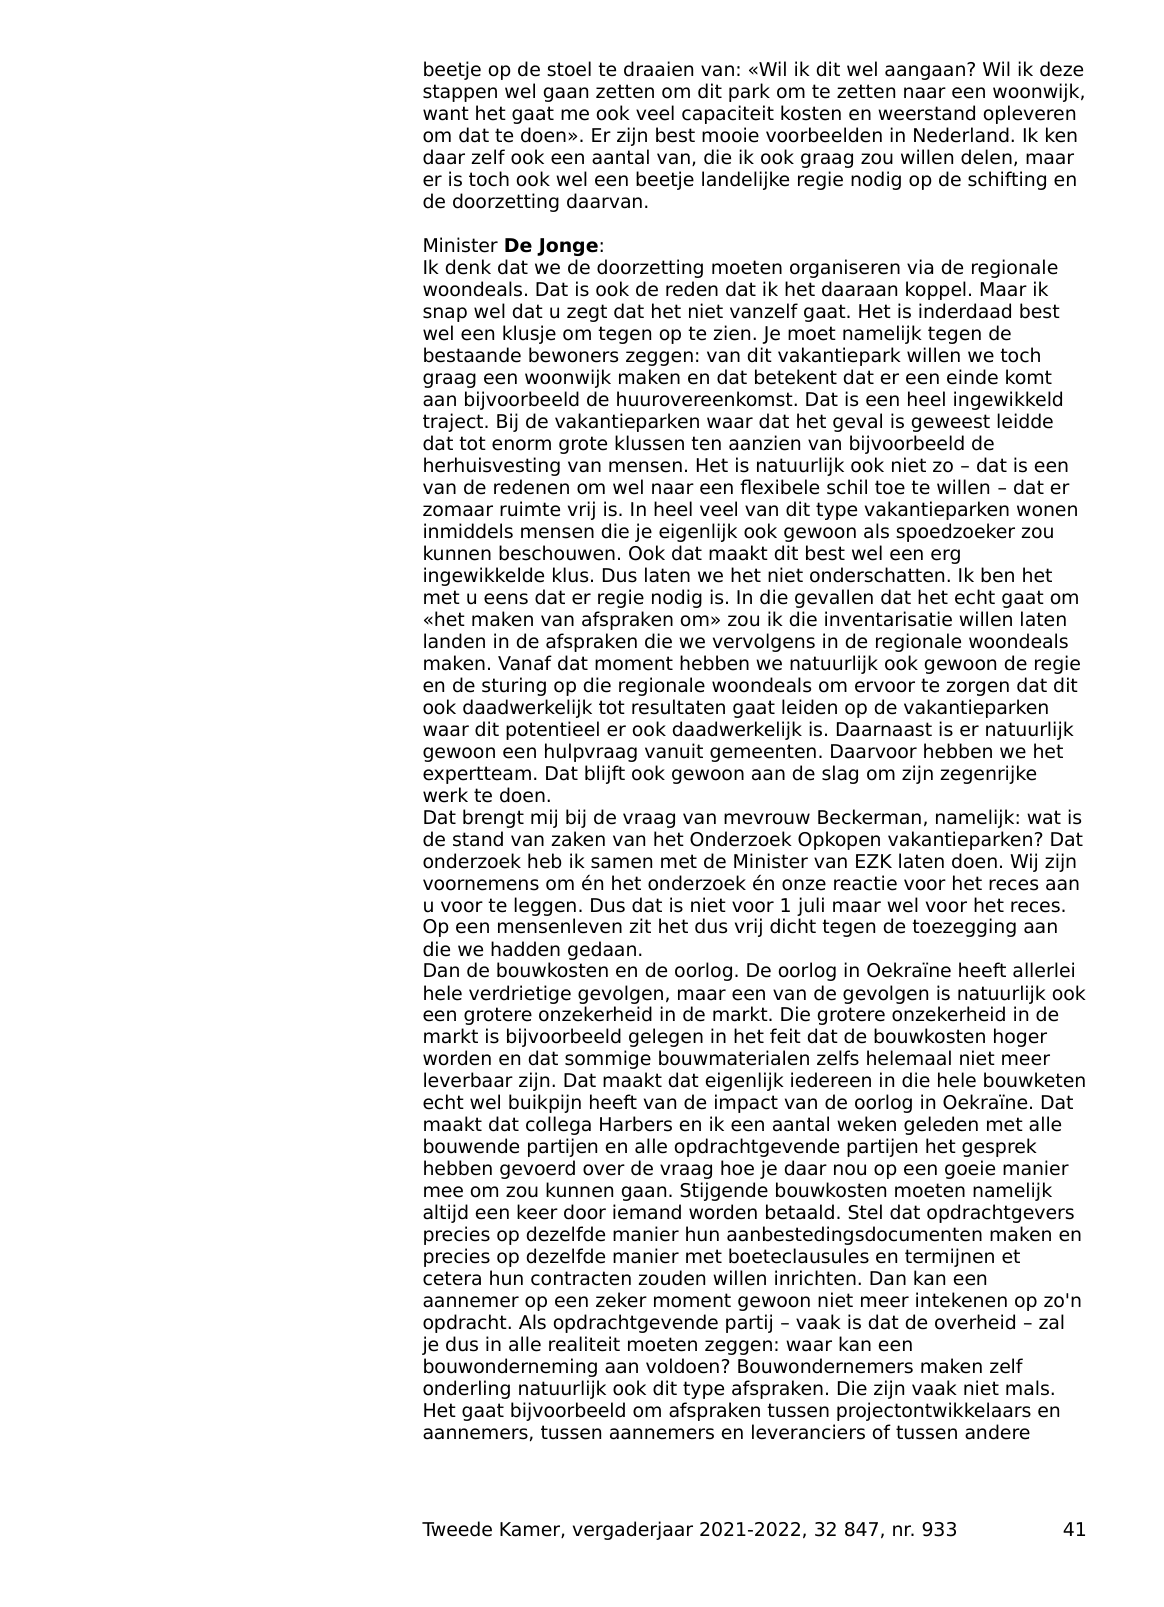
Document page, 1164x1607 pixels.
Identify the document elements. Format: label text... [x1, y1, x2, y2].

text beetje op de stoel te draaien van: «Wil ik dit wel aangaan? Wil ik deze stappen wel gaan zetten om dit park om te zetten naar een woonwijk, want het gaat me ook veel capaciteit kosten en weerstand opleveren om dat te doen». Er zijn best mooie voorbeelden in Nederland. Ik ken daar zelf ook een aantal van, die ik ook graag zou willen delen, maar er is toch ook wel een beetje landelijke regie nodig op de schifting en de doorzetting daarvan. [422, 59, 1087, 213]
text Dat brengt mij bij de vraag van mevrouw Beckerman, namelijk: wat is de stand van zaken van het Onderzoek Opkopen vakantieparken? Dat onderzoek heb ik samen met de Minister van EZK laten doen. Wij zijn voornemens om én het onderzoek én onze reactie voor het reces aan u voor te leggen. Dus dat is niet voor 1 juli maar wel voor het reces. Op een mensenleven zit het dus vrij dicht tegen de toezegging aan die we hadden gedaan. [422, 807, 1087, 960]
text Dan de bouwkosten en de oorlog. De oorlog in Oekraïne heeft allerlei hele verdrietige gevolgen, maar een van de gevolgen is natuurlijk ook een grotere onzekerheid in de markt. Die grotere onzekerheid in de markt is bijvoorbeeld gelegen in het feit dat de bouwkosten hoger worden en dat sommige bouwmaterialen zelfs helemaal niet meer leverbaar zijn. Dat maakt dat eigenlijk iedereen in die hele bouwketen echt wel buikpijn heeft van de impact van de oorlog in Oekraïne. Dat maakt dat collega Harbers en ik een aantal weken geleden met alle bouwende partijen en alle opdrachtgevende partijen het gesprek hebben gevoerd over de vraag hoe je daar nou op een goeie manier mee om zou kunnen gaan. Stijgende bouwkosten moeten namelijk altijd een keer door iemand worden betaald. Stel dat opdrachtgevers precies op dezelfde manier hun aanbestedingsdocumenten maken en precies op dezelfde manier met boeteclausules en termijnen et cetera hun contracten zouden willen inrichten. Dan kan een aannemer op een zeker moment gewoon niet meer intekenen op zo'n opdracht. Als opdrachtgevende partij – vaak is dat de overheid – zal je dus in alle realiteit moeten zeggen: waar kan een bouwonderneming aan voldoen? Bouwondernemers maken zelf onderling natuurlijk ook dit type afspraken. Die zijn vaak niet mals. Het gaat bijvoorbeeld om afspraken tussen projectontwikkelaars en aannemers, tussen aannemers en leveranciers of tussen andere [422, 960, 1087, 1444]
text Minister De Jonge: [422, 235, 1087, 257]
text Ik denk dat we de doorzetting moeten organiseren via de regionale woondeals. Dat is ook de reden dat ik het daaraan koppel. Maar ik snap wel dat u zegt dat het niet vanzelf gaat. Het is inderdaad best wel een klusje om tegen op te zien. Je moet namelijk tegen de bestaande bewoners zeggen: van dit vakantiepark willen we toch graag een woonwijk maken en dat betekent dat er een einde komt aan bijvoorbeeld de huurovereenkomst. Dat is een heel ingewikkeld traject. Bij de vakantieparken waar dat het geval is geweest leidde dat tot enorm grote klussen ten aanzien van bijvoorbeeld de herhuisvesting van mensen. Het is natuurlijk ook niet zo – dat is een van de redenen om wel naar een flexibele schil toe te willen – dat er zomaar ruimte vrij is. In heel veel van dit type vakantieparken wonen inmiddels mensen die je eigenlijk ook gewoon als spoedzoeker zou kunnen beschouwen. Ook dat maakt dit best wel een erg ingewikkelde klus. Dus laten we het niet onderschatten. Ik ben het met u eens dat er regie nodig is. In die gevallen dat het echt gaat om «het maken van afspraken om» zou ik die inventarisatie willen laten landen in de afspraken die we vervolgens in de regionale woondeals maken. Vanaf dat moment hebben we natuurlijk ook gewoon de regie en de sturing op die regionale woondeals om ervoor te zorgen dat dit ook daadwerkelijk tot resultaten gaat leiden op de vakantieparken waar dit potentieel er ook daadwerkelijk is. Daarnaast is er natuurlijk gewoon een hulpvraag vanuit gemeenten. Daarvoor hebben we het expertteam. Dat blijft ook gewoon aan de slag om zijn zegenrijke werk te doen. [422, 257, 1087, 807]
